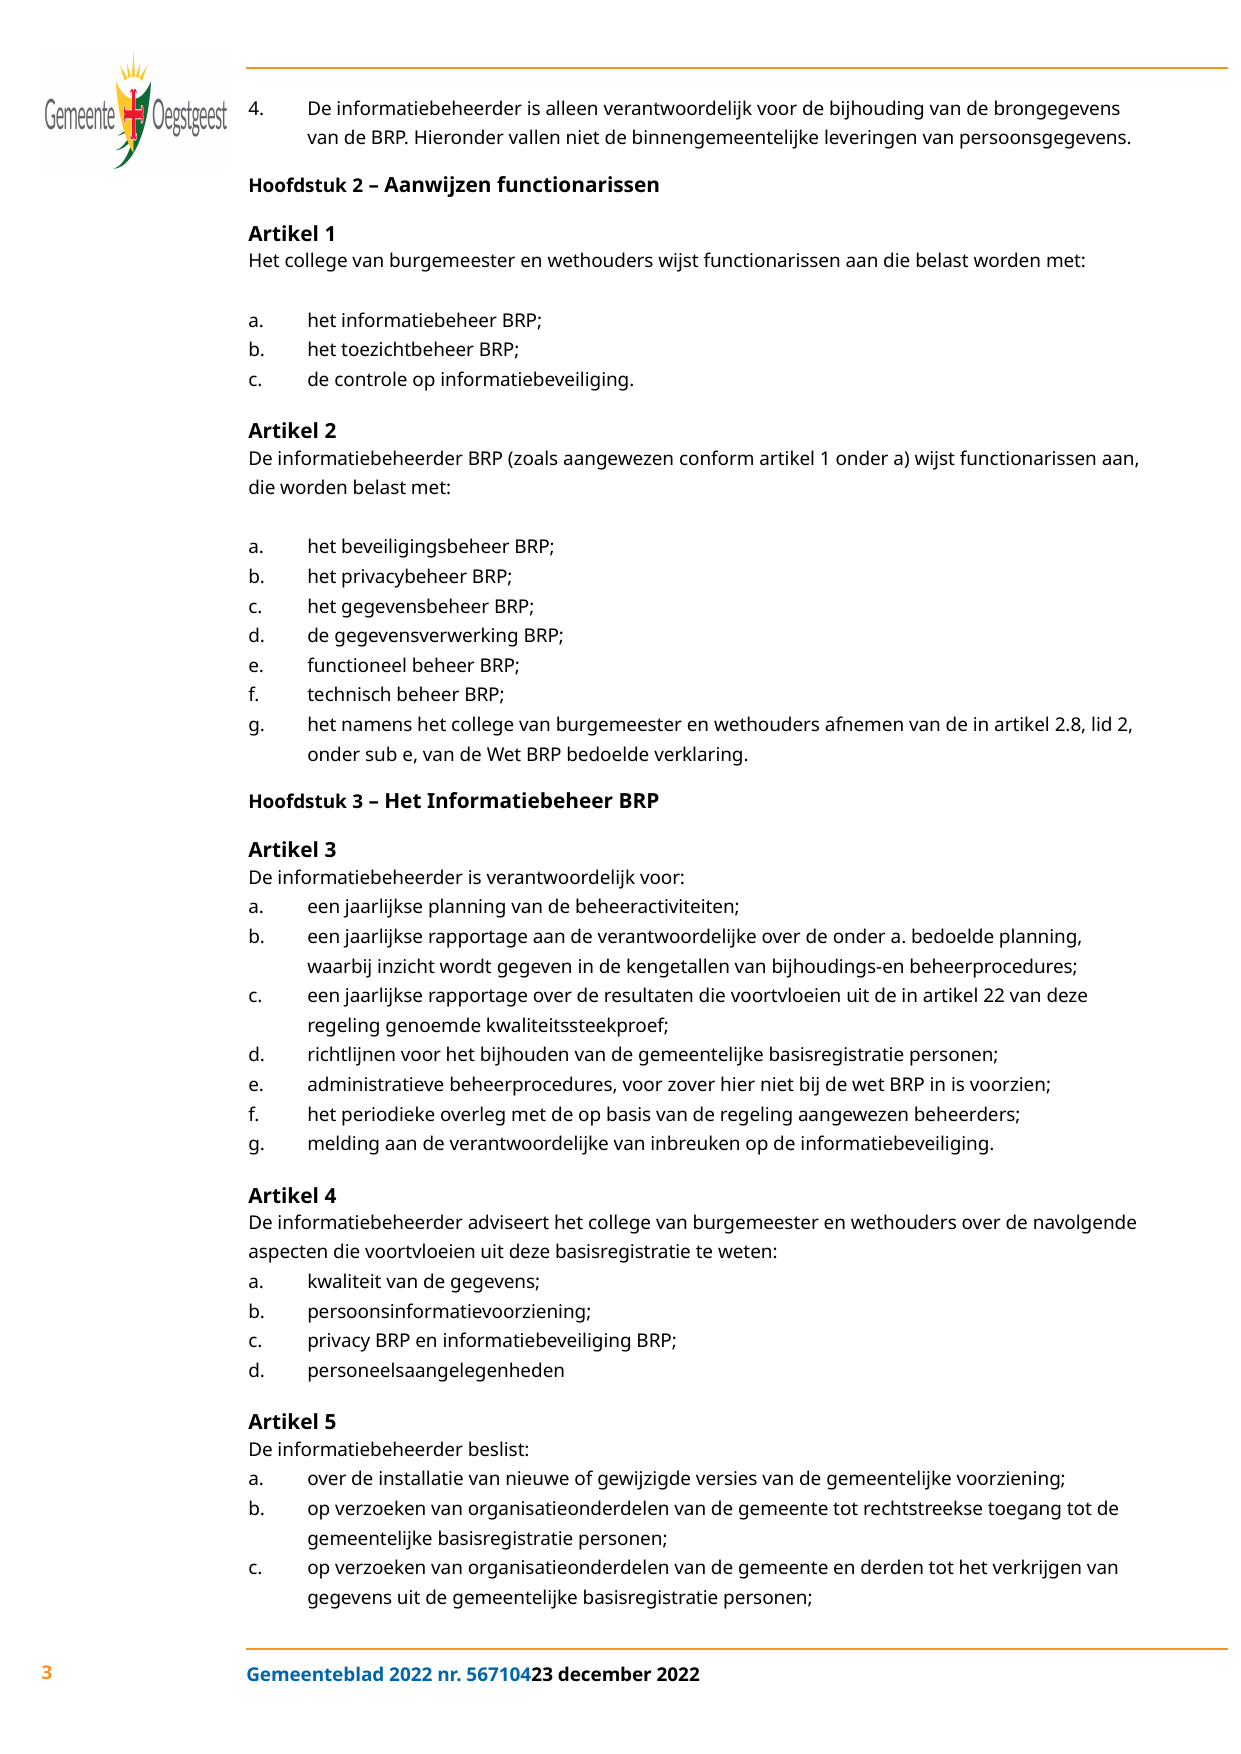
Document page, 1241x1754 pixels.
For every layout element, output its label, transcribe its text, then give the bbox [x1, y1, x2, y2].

text De informatiebeheerder is verantwoordelijk voor: [248, 864, 1152, 890]
list het namens het college van burgemeester en wethouders afnemen van de in artikel 2.8, lid 2, onder sub e, van de Wet BRP bedoelde verklaring. [248, 711, 1152, 766]
list een jaarlijkse rapportage aan de verantwoordelijke over de onder a. bedoelde planning, waarbij inzicht wordt gegeven in de kengetallen van bijhoudings-en beheerprocedures; [248, 923, 1152, 978]
list een jaarlijkse planning van de beheeractiviteiten; [248, 894, 1152, 919]
list personeelsaangelegenheden [248, 1357, 1152, 1383]
list functioneel beheer BRP; [248, 652, 1152, 678]
text Artikel 5 [248, 1407, 1152, 1436]
list op verzoeken van organisatieonderdelen van de gemeente tot rechtstreekse toegang tot de gemeentelijke basisregistratie personen; [248, 1495, 1152, 1550]
text Het college van burgemeester en wethouders wijst functionarissen aan die belast worden met: [248, 248, 1152, 273]
list administratieve beheerprocedures, voor zover hier niet bij de wet BRP in is voorzien; [248, 1071, 1152, 1097]
list het informatiebeheer BRP; [248, 307, 1152, 333]
text De informatiebeheerder BRP (zoals aangewezen conform artikel 1 onder a) wijst functionarissen aan, die worden belast met: [248, 445, 1152, 500]
text De informatiebeheerder beslist: [248, 1436, 1152, 1462]
list privacy BRP en informatiebeveiliging BRP; [248, 1327, 1152, 1353]
list technisch beheer BRP; [248, 682, 1152, 707]
list het periodieke overleg met de op basis van de regeling aangewezen beheerders; [248, 1101, 1152, 1126]
list het toezichtbeheer BRP; [248, 336, 1152, 362]
list De informatiebeheerder is alleen verantwoordelijk voor de bijhouding van de brongegevens van de BRP. Hieronder vallen niet de binnengemeentelijke leveringen van persoonsgegevens. [248, 95, 1152, 150]
text Artikel 1 [248, 219, 1152, 248]
list het gegevensbeheer BRP; [248, 593, 1152, 618]
text De informatiebeheerder adviseert het college van burgemeester en wethouders over de navolgende aspecten die voortvloeien uit deze basisregistratie te weten: [248, 1209, 1152, 1264]
list over de installatie van nieuwe of gewijzigde versies van de gemeentelijke voorziening; [248, 1466, 1152, 1491]
text Artikel 3 [248, 836, 1152, 864]
list richtlijnen voor het bijhouden van de gemeentelijke basisregistratie personen; [248, 1042, 1152, 1067]
text Hoofdstuk 3 – Het Informatiebeheer BRP [248, 786, 1152, 815]
list de gegevensverwerking BRP; [248, 622, 1152, 648]
list persoonsinformatievoorziening; [248, 1298, 1152, 1324]
text Artikel 2 [248, 416, 1152, 445]
list een jaarlijkse rapportage over de resultaten die voortvloeien uit de in artikel 22 van deze regeling genoemde kwaliteitssteekproef; [248, 982, 1152, 1038]
list kwaliteit van de gegevens; [248, 1268, 1152, 1294]
text Artikel 4 [248, 1181, 1152, 1209]
list het privacybeheer BRP; [248, 563, 1152, 589]
list het beveiligingsbeheer BRP; [248, 534, 1152, 559]
list op verzoeken van organisatieonderdelen van de gemeente en derden tot het verkrijgen van gegevens uit de gemeentelijke basisregistratie personen; [248, 1554, 1152, 1609]
text Hoofdstuk 2 – Aanwijzen functionarissen [248, 170, 1152, 198]
list de controle op informatiebeveiliging. [248, 366, 1152, 392]
list melding aan de verantwoordelijke van inbreuken op de informatiebeveiliging. [248, 1130, 1152, 1156]
picture [41, 47, 231, 172]
